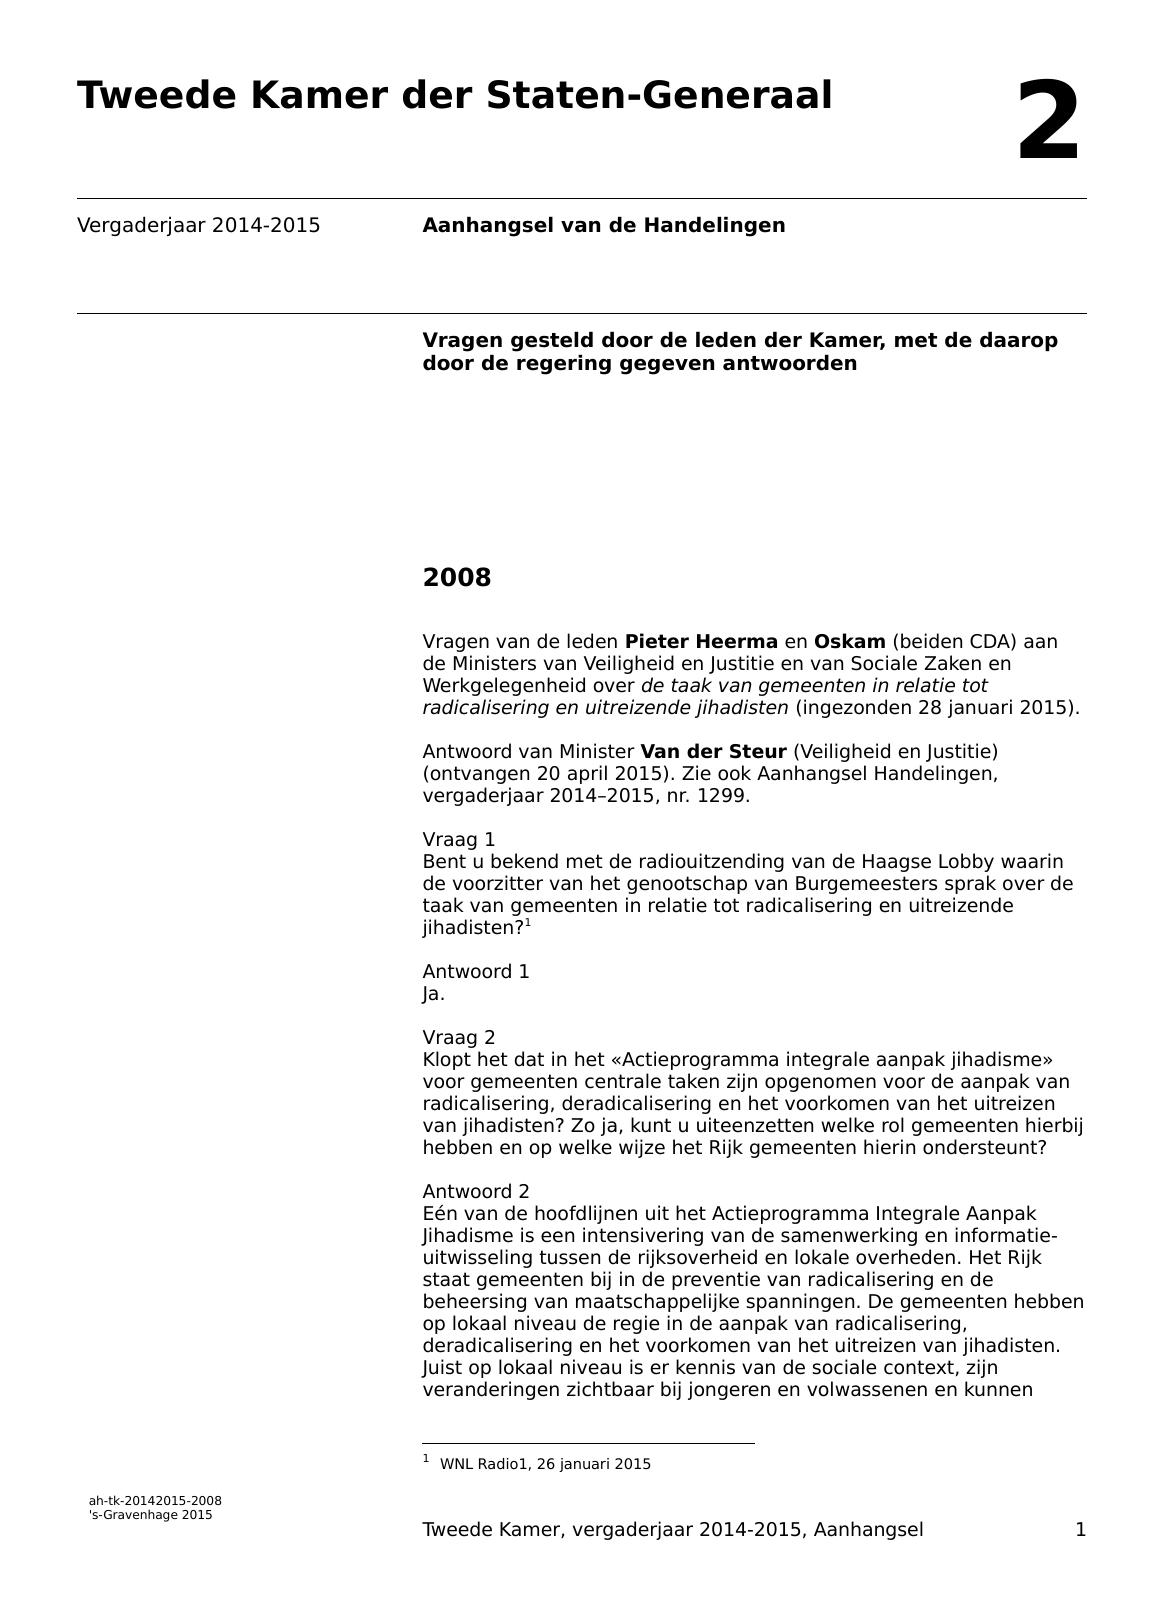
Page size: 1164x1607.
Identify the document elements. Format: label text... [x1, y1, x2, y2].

text Eén van de hoofdlijnen uit het Actieprogramma Integrale Aanpak Jihadisme is een intensivering van de samenwerking en informatie-uitwisseling tussen de rijksoverheid en lokale overheden. Het Rijk staat gemeenten bij in de preventie van radicalisering en de beheersing van maatschappelijke spanningen. De gemeenten hebben op lokaal niveau de regie in de aanpak van radicalisering, deradicalisering en het voorkomen van het uitreizen van jihadisten. Juist op lokaal niveau is er kennis van de sociale context, zijn veranderingen zichtbaar bij jongeren en volwassenen en kunnen [422, 1203, 1087, 1401]
text Antwoord van Minister Van der Steur (Veiligheid en Justitie) (ontvangen 20 april 2015). Zie ook Aanhangsel Handelingen, vergaderjaar 2014–2015, nr. 1299. [422, 741, 1087, 807]
text WNL Radio1, 26 januari 2015 [422, 1452, 1087, 1474]
text Antwoord 2 [422, 1181, 1087, 1203]
text Bent u bekend met de radiouitzending van de Haagse Lobby waarin de voorzitter van het genootschap van Burgemeesters sprak over de taak van gemeenten in relatie tot radicalisering en uitreizende jihadisten? [422, 851, 1087, 939]
table_cell Vergaderjaar 2014-2015 [77, 199, 422, 313]
table_cell Aanhangsel van de Handelingen [422, 199, 1087, 313]
text Klopt het dat in het «Actieprogramma integrale aanpak jihadisme» voor gemeenten centrale taken zijn opgenomen voor de aanpak van radicalisering, deradicalisering en het voorkomen van het uitreizen van jihadisten? Zo ja, kunt u uiteenzetten welke rol gemeenten hierbij hebben en op welke wijze het Rijk gemeenten hierin ondersteunt? [422, 1049, 1087, 1159]
text Vraag 2 [422, 1027, 1087, 1049]
text Vragen van de leden Pieter Heerma en Oskam (beiden CDA) aan de Ministers van Veiligheid en Justitie en van Sociale Zaken en Werkgelegenheid over de taak van gemeenten in relatie tot radicalisering en uitreizende jihadisten (ingezonden 28 januari 2015). [422, 631, 1087, 718]
table_cell [77, 314, 422, 376]
text ah-tk-20142015-2008 [88, 1494, 323, 1508]
table_header 2 [886, 59, 1087, 198]
table_cell Vragen gesteld door de leden der Kamer, met de daarop door de regering gegeven antwoorden [422, 314, 1087, 376]
text 's-Gravenhage 2015 [88, 1508, 323, 1522]
text 2008 [422, 563, 1087, 592]
text Ja. [422, 983, 1087, 1005]
text Vraag 1 [422, 829, 1087, 851]
table_header Tweede Kamer der Staten-Generaal [77, 59, 886, 198]
text Antwoord 1 [422, 961, 1087, 983]
